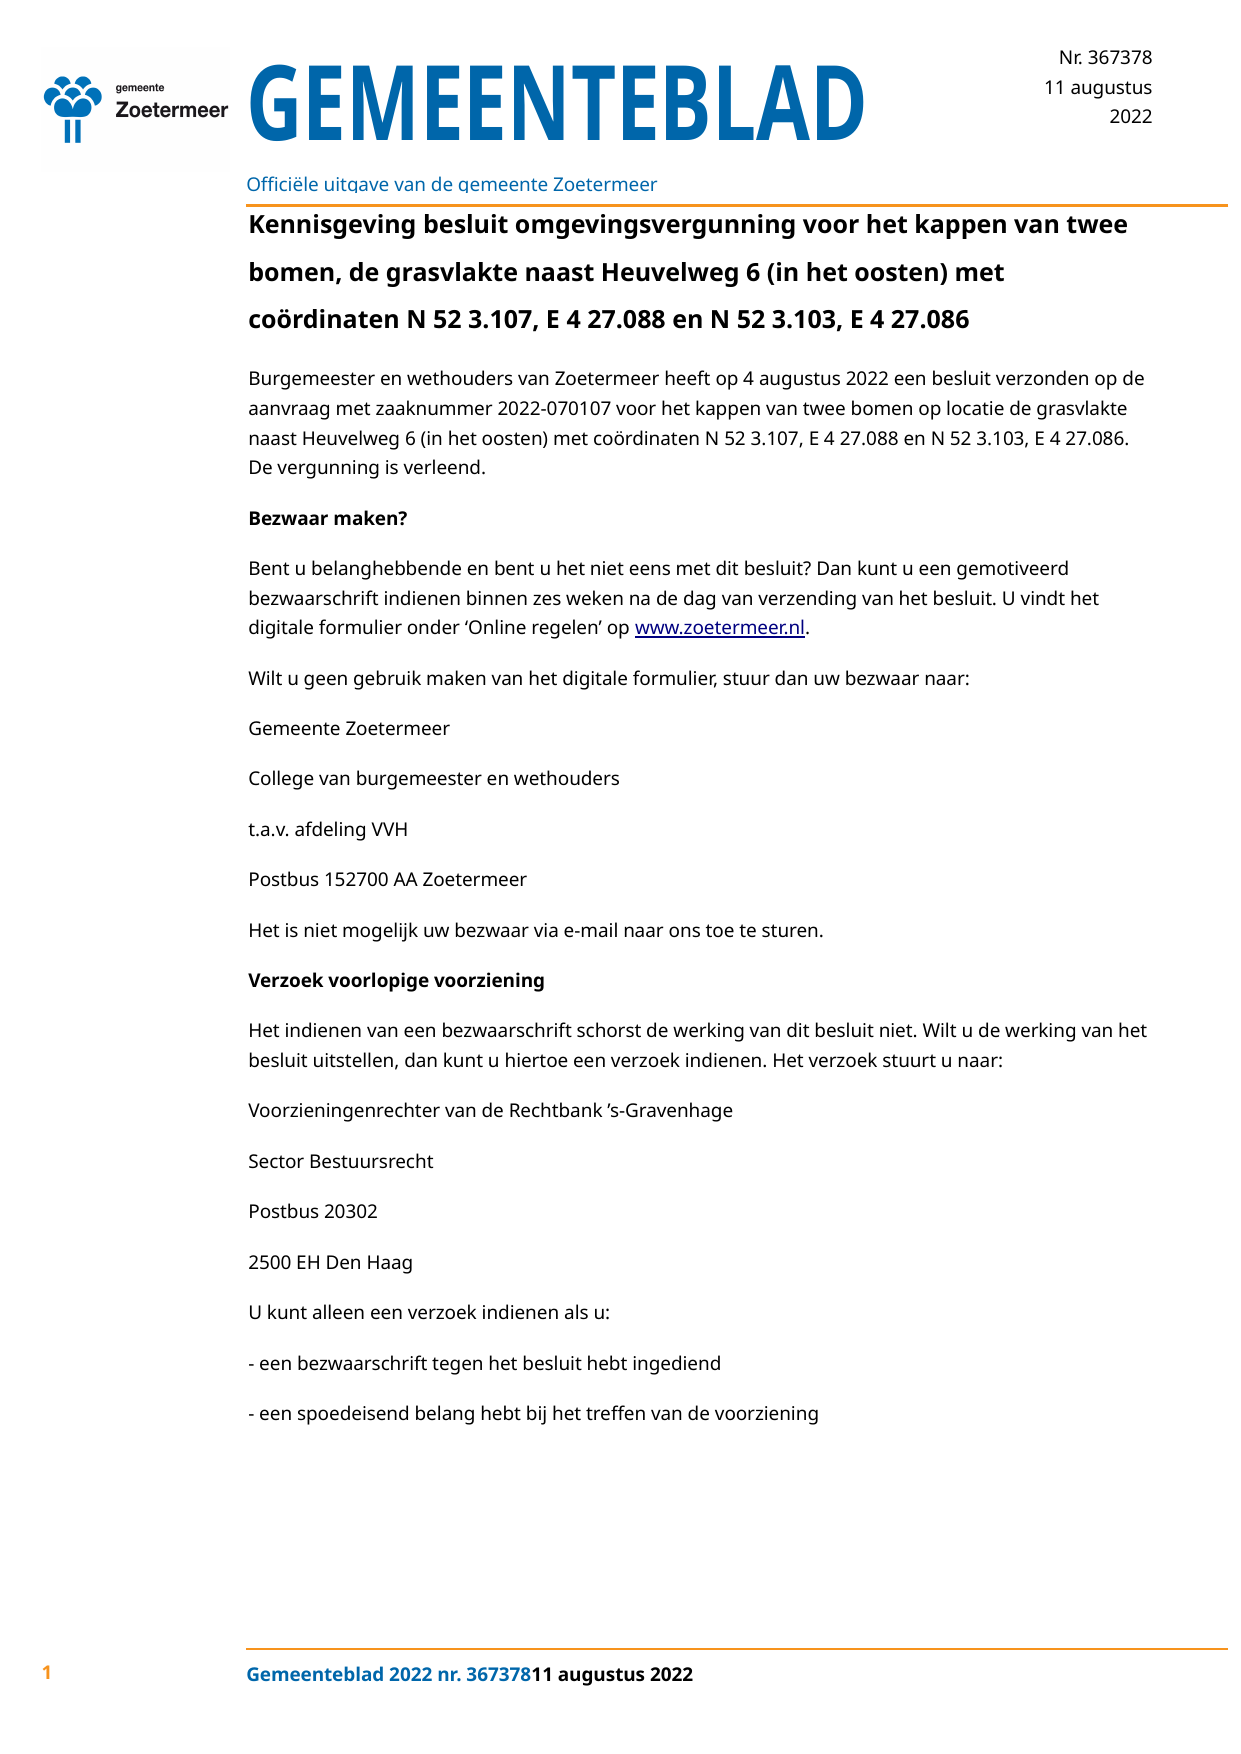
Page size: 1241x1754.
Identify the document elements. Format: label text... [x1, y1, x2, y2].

text Burgemeester en wethouders van Zoetermeer heeft op 4 augustus 2022 een besluit verzonden op de aanvraag met zaaknummer 2022-070107 voor het kappen van twee bomen op locatie de grasvlakte naast Heuvelweg 6 (in het oosten) met coördinaten N 52 3.107, E 4 27.088 en N 52 3.103, E 4 27.086. De vergunning is verleend. [248, 366, 1152, 480]
text College van burgemeester en wethouders [248, 766, 1152, 791]
text Bent u belanghebbende en bent u het niet eens met dit besluit? Dan kunt u een gemotiveerd bezwaarschrift indienen binnen zes weken na de dag van verzending van het besluit. U vindt het digitale formulier onder ‘Online regelen’ op www.zoetermeer.nl. [248, 555, 1152, 640]
picture [41, 47, 231, 172]
text Kennisgeving besluit omgevingsvergunning voor het kappen van twee bomen, de grasvlakte naast Heuvelweg 6 (in het oosten) met coördinaten N 52 3.107, E 4 27.088 en N 52 3.103, E 4 27.086 [248, 207, 1152, 336]
text Gemeente Zoetermeer [248, 715, 1152, 741]
text - een spoedeisend belang hebt bij het treffen van de voorziening [248, 1400, 1152, 1426]
text Verzoek voorlopige voorziening [248, 967, 1152, 993]
text Postbus 152700 AA Zoetermeer [248, 866, 1152, 892]
text Bezwaar maken? [248, 505, 1152, 530]
text U kunt alleen een verzoek indienen als u: [248, 1299, 1152, 1325]
text Voorzieningenrechter van de Rechtbank ’s-Gravenhage [248, 1098, 1152, 1123]
text 2500 EH Den Haag [248, 1249, 1152, 1274]
text Sector Bestuursrecht [248, 1148, 1152, 1174]
text Het indienen van een bezwaarschrift schorst de werking van dit besluit niet. Wilt u de werking van het besluit uitstellen, dan kunt u hiertoe een verzoek indienen. Het verzoek stuurt u naar: [248, 1018, 1152, 1073]
text Het is niet mogelijk uw bezwaar via e-mail naar ons toe te sturen. [248, 917, 1152, 942]
text t.a.v. afdeling VVH [248, 816, 1152, 842]
text Wilt u geen gebruik maken van het digitale formulier, stuur dan uw bezwaar naar: [248, 665, 1152, 690]
text - een bezwaarschrift tegen het besluit hebt ingediend [248, 1350, 1152, 1375]
text Postbus 20302 [248, 1198, 1152, 1224]
